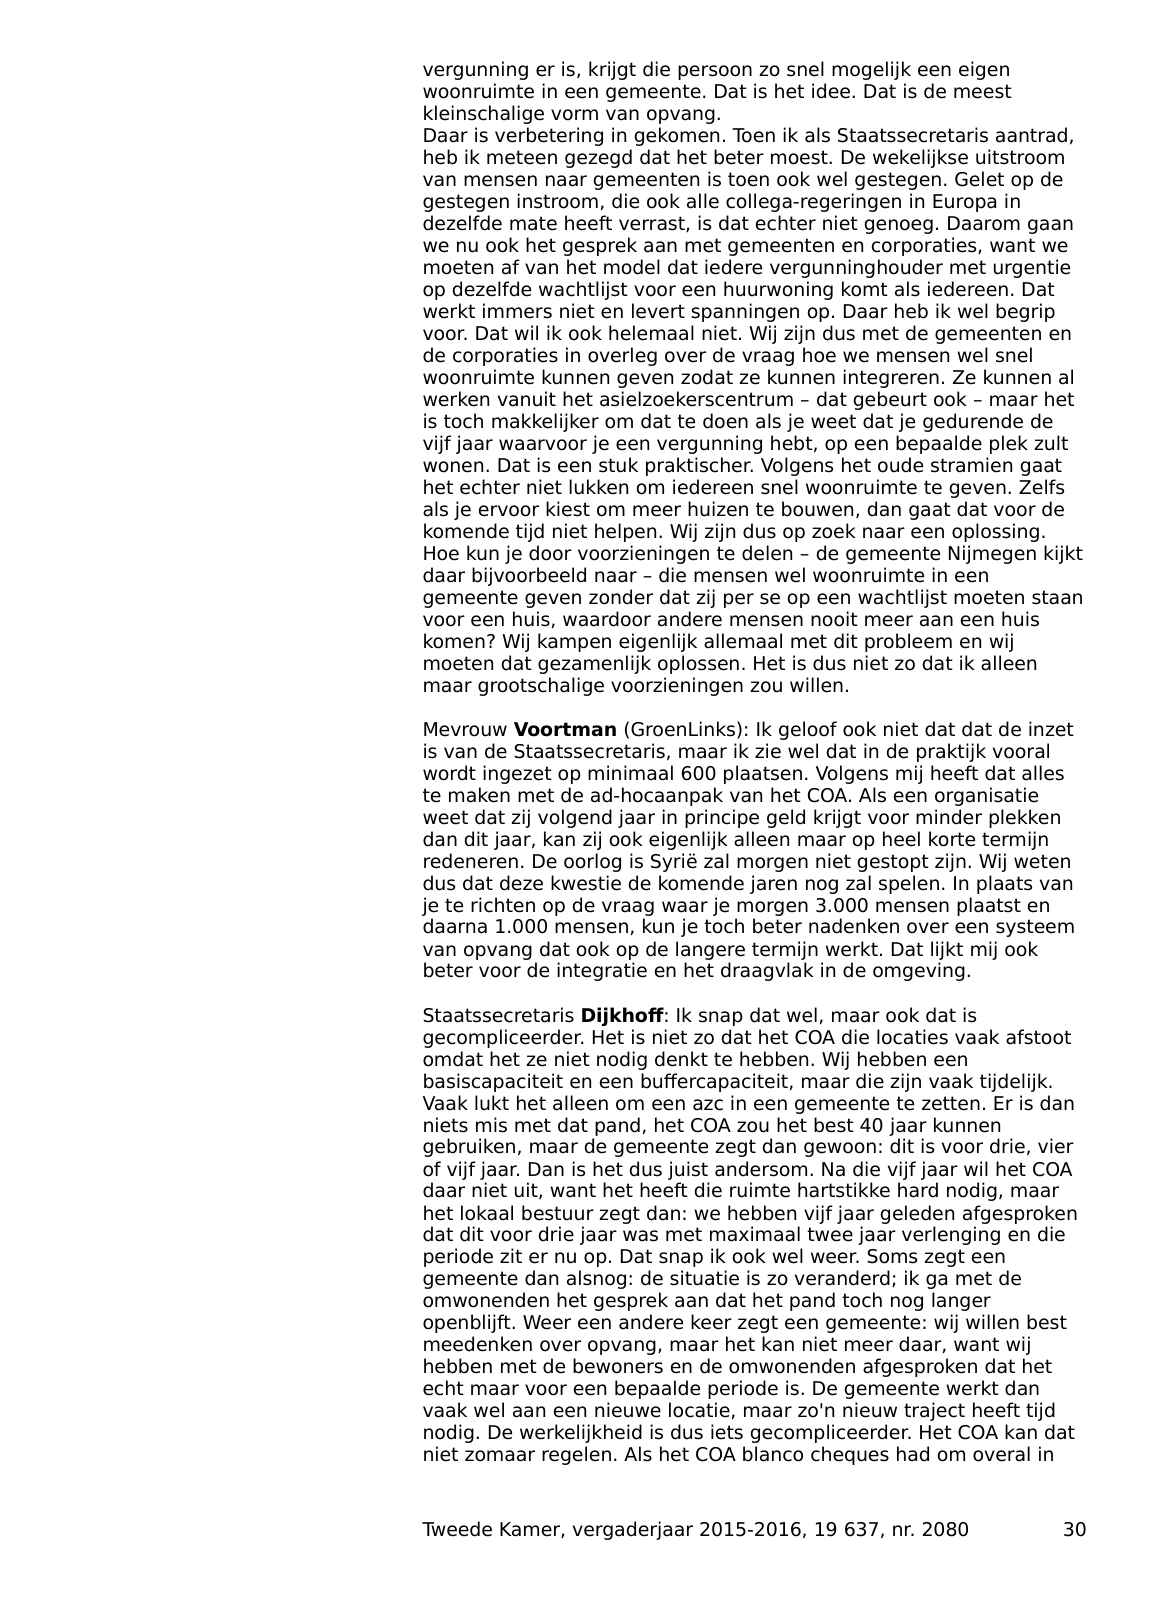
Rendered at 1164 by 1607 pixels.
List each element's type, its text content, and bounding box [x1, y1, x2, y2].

text Daar is verbetering in gekomen. Toen ik als Staatssecretaris aantrad, heb ik meteen gezegd dat het beter moest. De wekelijkse uitstroom van mensen naar gemeenten is toen ook wel gestegen. Gelet op de gestegen instroom, die ook alle collega-regeringen in Europa in dezelfde mate heeft verrast, is dat echter niet genoeg. Daarom gaan we nu ook het gesprek aan met gemeenten en corporaties, want we moeten af van het model dat iedere vergunninghouder met urgentie op dezelfde wachtlijst voor een huurwoning komt als iedereen. Dat werkt immers niet en levert spanningen op. Daar heb ik wel begrip voor. Dat wil ik ook helemaal niet. Wij zijn dus met de gemeenten en de corporaties in overleg over de vraag hoe we mensen wel snel woonruimte kunnen geven zodat ze kunnen integreren. Ze kunnen al werken vanuit het asielzoekerscentrum – dat gebeurt ook – maar het is toch makkelijker om dat te doen als je weet dat je gedurende de vijf jaar waarvoor je een vergunning hebt, op een bepaalde plek zult wonen. Dat is een stuk praktischer. Volgens het oude stramien gaat het echter niet lukken om iedereen snel woonruimte te geven. Zelfs als je ervoor kiest om meer huizen te bouwen, dan gaat dat voor de komende tijd niet helpen. Wij zijn dus op zoek naar een oplossing. Hoe kun je door voorzieningen te delen – de gemeente Nijmegen kijkt daar bijvoorbeeld naar – die mensen wel woonruimte in een gemeente geven zonder dat zij per se op een wachtlijst moeten staan voor een huis, waardoor andere mensen nooit meer aan een huis komen? Wij kampen eigenlijk allemaal met dit probleem en wij moeten dat gezamenlijk oplossen. Het is dus niet zo dat ik alleen maar grootschalige voorzieningen zou willen. [422, 125, 1087, 696]
text vergunning er is, krijgt die persoon zo snel mogelijk een eigen woonruimte in een gemeente. Dat is het idee. Dat is de meest kleinschalige vorm van opvang. [422, 59, 1087, 125]
text Staatssecretaris Dijkhoff: Ik snap dat wel, maar ook dat is gecompliceerder. Het is niet zo dat het COA die locaties vaak afstoot omdat het ze niet nodig denkt te hebben. Wij hebben een basiscapaciteit en een buffercapaciteit, maar die zijn vaak tijdelijk. Vaak lukt het alleen om een azc in een gemeente te zetten. Er is dan niets mis met dat pand, het COA zou het best 40 jaar kunnen gebruiken, maar de gemeente zegt dan gewoon: dit is voor drie, vier of vijf jaar. Dan is het dus juist andersom. Na die vijf jaar wil het COA daar niet uit, want het heeft die ruimte hartstikke hard nodig, maar het lokaal bestuur zegt dan: we hebben vijf jaar geleden afgesproken dat dit voor drie jaar was met maximaal twee jaar verlenging en die periode zit er nu op. Dat snap ik ook wel weer. Soms zegt een gemeente dan alsnog: de situatie is zo veranderd; ik ga met de omwonenden het gesprek aan dat het pand toch nog langer openblijft. Weer een andere keer zegt een gemeente: wij willen best meedenken over opvang, maar het kan niet meer daar, want wij hebben met de bewoners en de omwonenden afgesproken dat het echt maar voor een bepaalde periode is. De gemeente werkt dan vaak wel aan een nieuwe locatie, maar zo'n nieuw traject heeft tijd nodig. De werkelijkheid is dus iets gecompliceerder. Het COA kan dat niet zomaar regelen. Als het COA blanco cheques had om overal in [422, 1004, 1087, 1466]
text Mevrouw Voortman (GroenLinks): Ik geloof ook niet dat dat de inzet is van de Staatssecretaris, maar ik zie wel dat in de praktijk vooral wordt ingezet op minimaal 600 plaatsen. Volgens mij heeft dat alles te maken met de ad-hocaanpak van het COA. Als een organisatie weet dat zij volgend jaar in principe geld krijgt voor minder plekken dan dit jaar, kan zij ook eigenlijk alleen maar op heel korte termijn redeneren. De oorlog is Syrië zal morgen niet gestopt zijn. Wij weten dus dat deze kwestie de komende jaren nog zal spelen. In plaats van je te richten op de vraag waar je morgen 3.000 mensen plaatst en daarna 1.000 mensen, kun je toch beter nadenken over een systeem van opvang dat ook op de langere termijn werkt. Dat lijkt mij ook beter voor de integratie en het draagvlak in de omgeving. [422, 719, 1087, 982]
